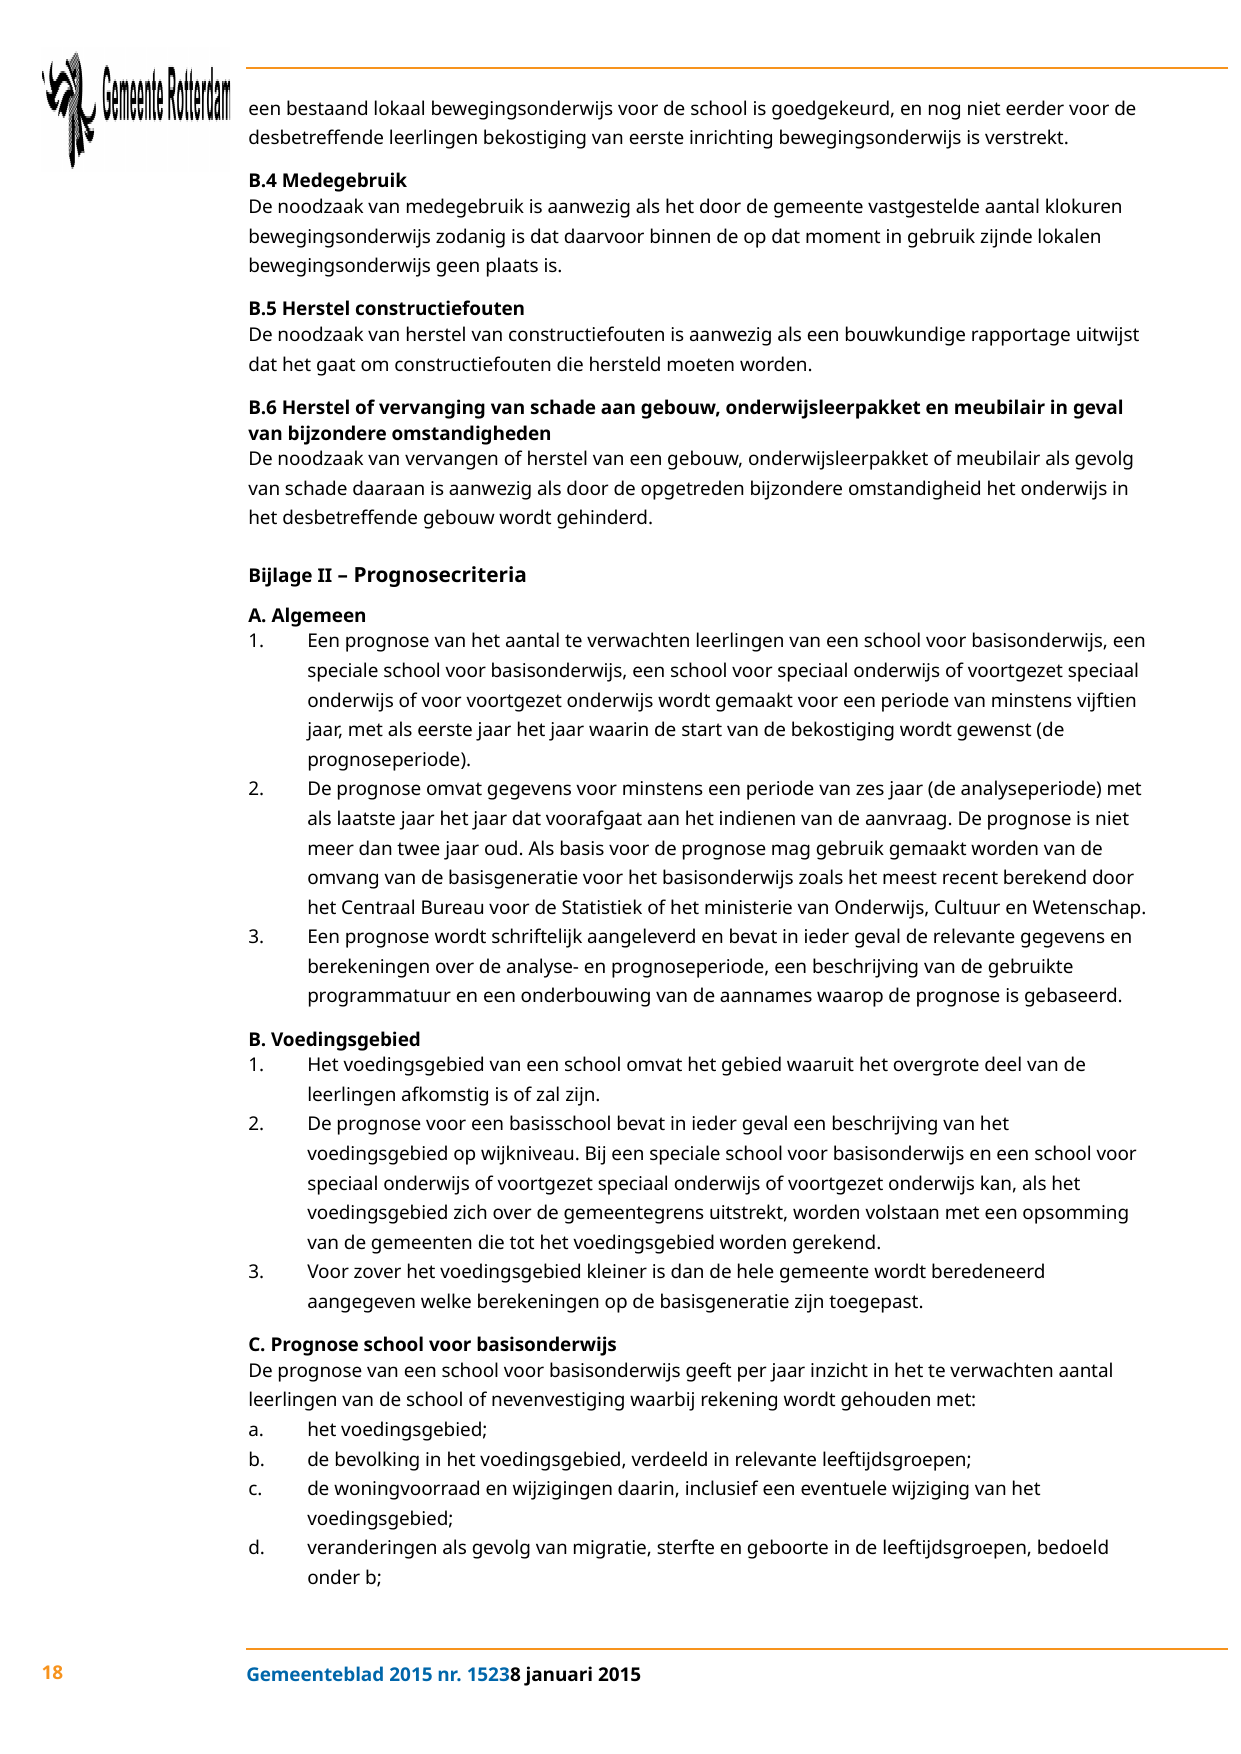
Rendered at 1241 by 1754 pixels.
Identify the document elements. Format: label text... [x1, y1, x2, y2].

text B.5 Herstel constructiefouten [248, 296, 1152, 321]
picture [41, 47, 231, 172]
list de woningvoorraad en wijzigingen daarin, inclusief een eventuele wijziging van het voedingsgebied; [248, 1475, 1152, 1531]
text B.4 Medegebruik [248, 167, 1152, 193]
text een bestaand lokaal bewegingsonderwijs voor de school is goedgekeurd, en nog niet eerder voor de desbetreffende leerlingen bekostiging van eerste inrichting bewegingsonderwijs is verstrekt. [248, 95, 1152, 150]
text De noodzaak van medegebruik is aanwezig als het door de gemeente vastgestelde aantal klokuren bewegingsonderwijs zodanig is dat daarvoor binnen de op dat moment in gebruik zijnde lokalen bewegingsonderwijs geen plaats is. [248, 193, 1152, 278]
list Voor zover het voedingsgebied kleiner is dan de hele gemeente wordt beredeneerd aangegeven welke berekeningen op de basisgeneratie zijn toegepast. [248, 1258, 1152, 1314]
list De prognose voor een basisschool bevat in ieder geval een beschrijving van het voedingsgebied op wijkniveau. Bij een speciale school voor basisonderwijs en een school voor speciaal onderwijs of voortgezet speciaal onderwijs of voortgezet onderwijs kan, als het voedingsgebied zich over de gemeentegrens uitstrekt, worden volstaan met een opsomming van de gemeenten die tot het voedingsgebied worden gerekend. [248, 1111, 1152, 1255]
list Een prognose wordt schriftelijk aangeleverd en bevat in ieder geval de relevante gegevens en berekeningen over de analyse- en prognoseperiode, een beschrijving van de gebruikte programmatuur en een onderbouwing van de aannames waarop de prognose is gebaseerd. [248, 923, 1152, 1008]
text B.6 Herstel of vervanging van schade aan gebouw, onderwijsleerpakket en meubilair in geval van bijzondere omstandigheden [248, 394, 1152, 445]
text C. Prognose school voor basisonderwijs [248, 1331, 1152, 1357]
text De prognose van een school voor basisonderwijs geeft per jaar inzicht in het te verwachten aantal leerlingen van de school of nevenvestiging waarbij rekening wordt gehouden met: [248, 1357, 1152, 1412]
list De prognose omvat gegevens voor minstens een periode van zes jaar (de analyseperiode) met als laatste jaar het jaar dat voorafgaat aan het indienen van de aanvraag. De prognose is niet meer dan twee jaar oud. Als basis voor de prognose mag gebruik gemaakt worden van de omvang van de basisgeneratie voor het basisonderwijs zoals het meest recent berekend door het Centraal Bureau voor de Statistiek of het ministerie van Onderwijs, Cultuur en Wetenschap. [248, 776, 1152, 919]
text De noodzaak van vervangen of herstel van een gebouw, onderwijsleerpakket of meubilair als gevolg van schade daaraan is aanwezig als door de opgetreden bijzondere omstandigheid het onderwijs in het desbetreffende gebouw wordt gehinderd. [248, 445, 1152, 530]
list de bevolking in het voedingsgebied, verdeeld in relevante leeftijdsgroepen; [248, 1446, 1152, 1471]
text A. Algemeen [248, 602, 1152, 628]
text De noodzaak van herstel van constructiefouten is aanwezig als een bouwkundige rapportage uitwijst dat het gaat om constructiefouten die hersteld moeten worden. [248, 321, 1152, 377]
list veranderingen als gevolg van migratie, sterfte en geboorte in de leeftijdsgroepen, bedoeld onder b; [248, 1534, 1152, 1590]
list het voedingsgebied; [248, 1416, 1152, 1442]
text B. Voedingsgebied [248, 1026, 1152, 1051]
list Het voedingsgebied van een school omvat het gebied waaruit het overgrote deel van de leerlingen afkomstig is of zal zijn. [248, 1051, 1152, 1107]
list Een prognose van het aantal te verwachten leerlingen van een school voor basisonderwijs, een speciale school voor basisonderwijs, een school voor speciaal onderwijs of voortgezet speciaal onderwijs of voor voortgezet onderwijs wordt gemaakt voor een periode van minstens vijftien jaar, met als eerste jaar het jaar waarin de start van de bekostiging wordt gewenst (de prognoseperiode). [248, 628, 1152, 772]
text Bijlage II – Prognosecriteria [248, 560, 1152, 588]
